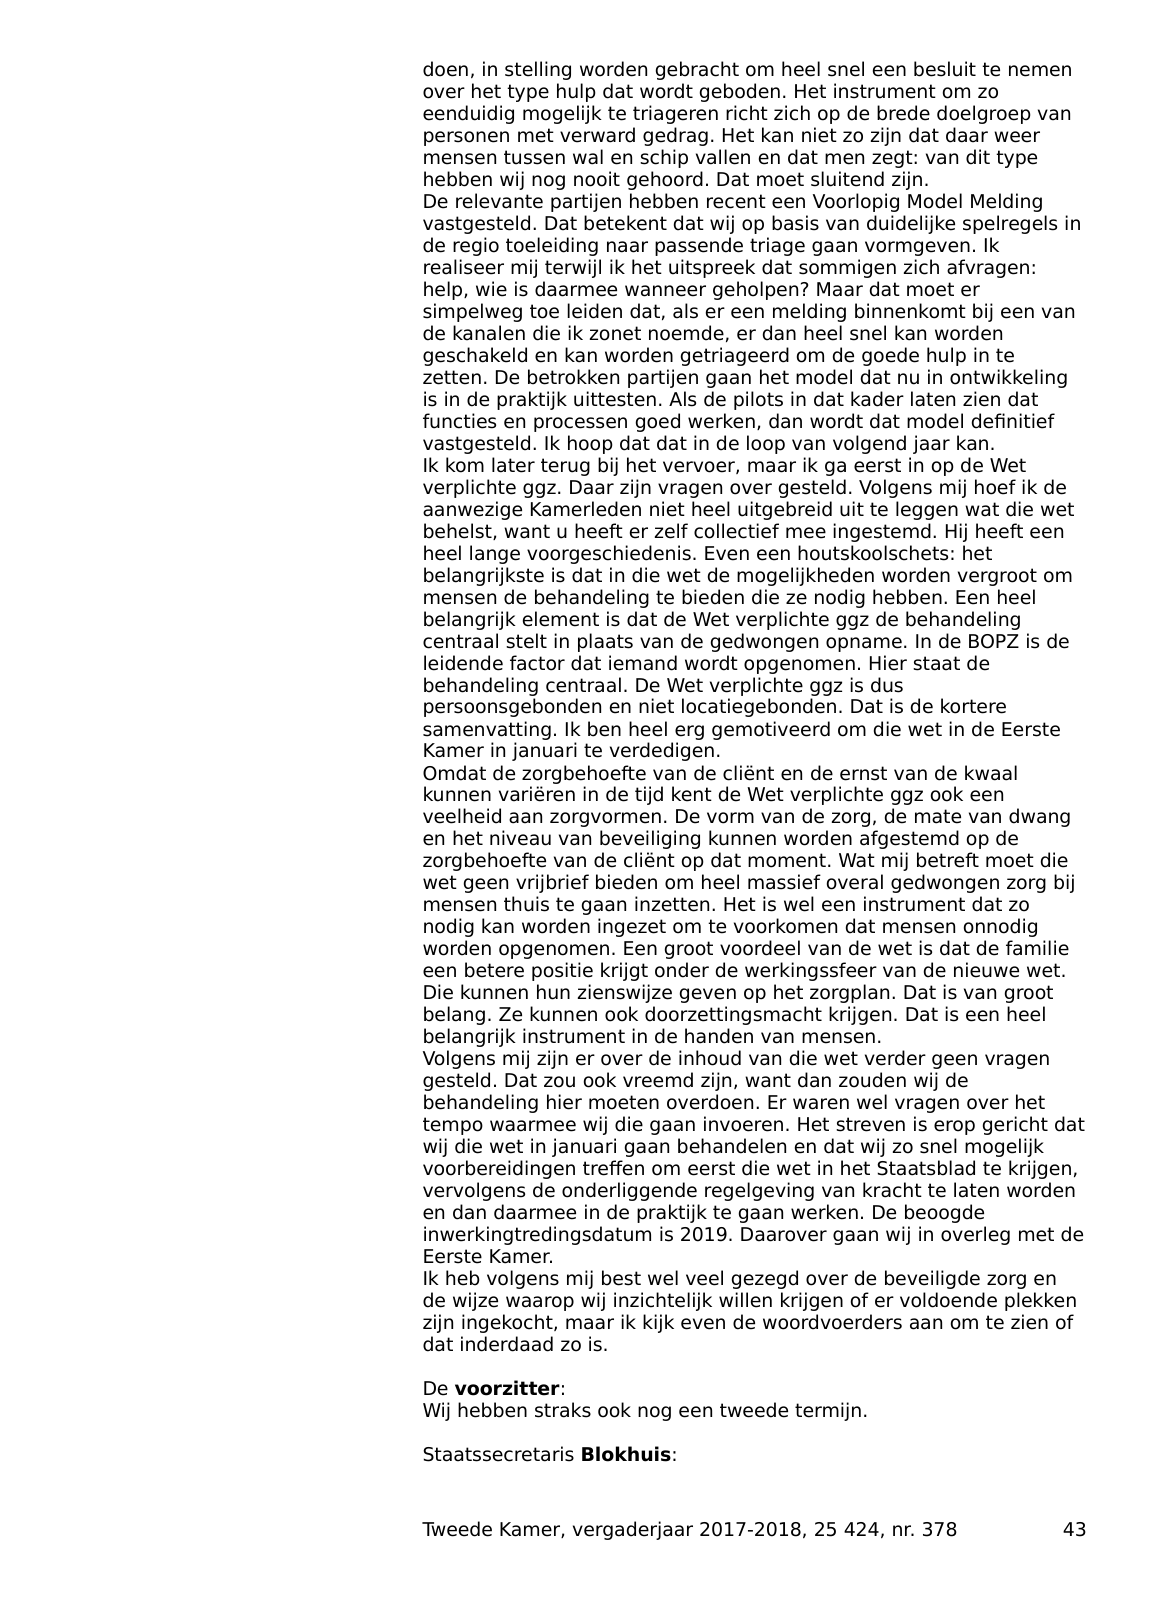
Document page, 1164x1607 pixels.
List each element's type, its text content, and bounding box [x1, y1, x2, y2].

text Ik heb volgens mij best wel veel gezegd over de beveiligde zorg en de wijze waarop wij inzichtelijk willen krijgen of er voldoende plekken zijn ingekocht, maar ik kijk even de woordvoerders aan om te zien of dat inderdaad zo is. [422, 1268, 1087, 1356]
text Wij hebben straks ook nog een tweede termijn. [422, 1400, 1087, 1422]
text De voorzitter: [422, 1378, 1087, 1400]
text doen, in stelling worden gebracht om heel snel een besluit te nemen over het type hulp dat wordt geboden. Het instrument om zo eenduidig mogelijk te triageren richt zich op de brede doelgroep van personen met verward gedrag. Het kan niet zo zijn dat daar weer mensen tussen wal en schip vallen en dat men zegt: van dit type hebben wij nog nooit gehoord. Dat moet sluitend zijn. [422, 59, 1087, 191]
text Ik kom later terug bij het vervoer, maar ik ga eerst in op de Wet verplichte ggz. Daar zijn vragen over gesteld. Volgens mij hoef ik de aanwezige Kamerleden niet heel uitgebreid uit te leggen wat die wet behelst, want u heeft er zelf collectief mee ingestemd. Hij heeft een heel lange voorgeschiedenis. Even een houtskoolschets: het belangrijkste is dat in die wet de mogelijkheden worden vergroot om mensen de behandeling te bieden die ze nodig hebben. Een heel belangrijk element is dat de Wet verplichte ggz de behandeling centraal stelt in plaats van de gedwongen opname. In de BOPZ is de leidende factor dat iemand wordt opgenomen. Hier staat de behandeling centraal. De Wet verplichte ggz is dus persoonsgebonden en niet locatiegebonden. Dat is de kortere samenvatting. Ik ben heel erg gemotiveerd om die wet in de Eerste Kamer in januari te verdedigen. [422, 455, 1087, 762]
text Omdat de zorgbehoefte van de cliënt en de ernst van de kwaal kunnen variëren in de tijd kent de Wet verplichte ggz ook een veelheid aan zorgvormen. De vorm van de zorg, de mate van dwang en het niveau van beveiliging kunnen worden afgestemd op de zorgbehoefte van de cliënt op dat moment. Wat mij betreft moet die wet geen vrijbrief bieden om heel massief overal gedwongen zorg bij mensen thuis te gaan inzetten. Het is wel een instrument dat zo nodig kan worden ingezet om te voorkomen dat mensen onnodig worden opgenomen. Een groot voordeel van de wet is dat de familie een betere positie krijgt onder de werkingssfeer van de nieuwe wet. Die kunnen hun zienswijze geven op het zorgplan. Dat is van groot belang. Ze kunnen ook doorzettingsmacht krijgen. Dat is een heel belangrijk instrument in de handen van mensen. [422, 762, 1087, 1048]
text Volgens mij zijn er over de inhoud van die wet verder geen vragen gesteld. Dat zou ook vreemd zijn, want dan zouden wij de behandeling hier moeten overdoen. Er waren wel vragen over het tempo waarmee wij die gaan invoeren. Het streven is erop gericht dat wij die wet in januari gaan behandelen en dat wij zo snel mogelijk voorbereidingen treffen om eerst die wet in het Staatsblad te krijgen, vervolgens de onderliggende regelgeving van kracht te laten worden en dan daarmee in de praktijk te gaan werken. De beoogde inwerkingtredingsdatum is 2019. Daarover gaan wij in overleg met de Eerste Kamer. [422, 1048, 1087, 1268]
text De relevante partijen hebben recent een Voorlopig Model Melding vastgesteld. Dat betekent dat wij op basis van duidelijke spelregels in de regio toeleiding naar passende triage gaan vormgeven. Ik realiseer mij terwijl ik het uitspreek dat sommigen zich afvragen: help, wie is daarmee wanneer geholpen? Maar dat moet er simpelweg toe leiden dat, als er een melding binnenkomt bij een van de kanalen die ik zonet noemde, er dan heel snel kan worden geschakeld en kan worden getriageerd om de goede hulp in te zetten. De betrokken partijen gaan het model dat nu in ontwikkeling is in de praktijk uittesten. Als de pilots in dat kader laten zien dat functies en processen goed werken, dan wordt dat model definitief vastgesteld. Ik hoop dat dat in de loop van volgend jaar kan. [422, 191, 1087, 455]
text Staatssecretaris Blokhuis: [422, 1444, 1087, 1466]
